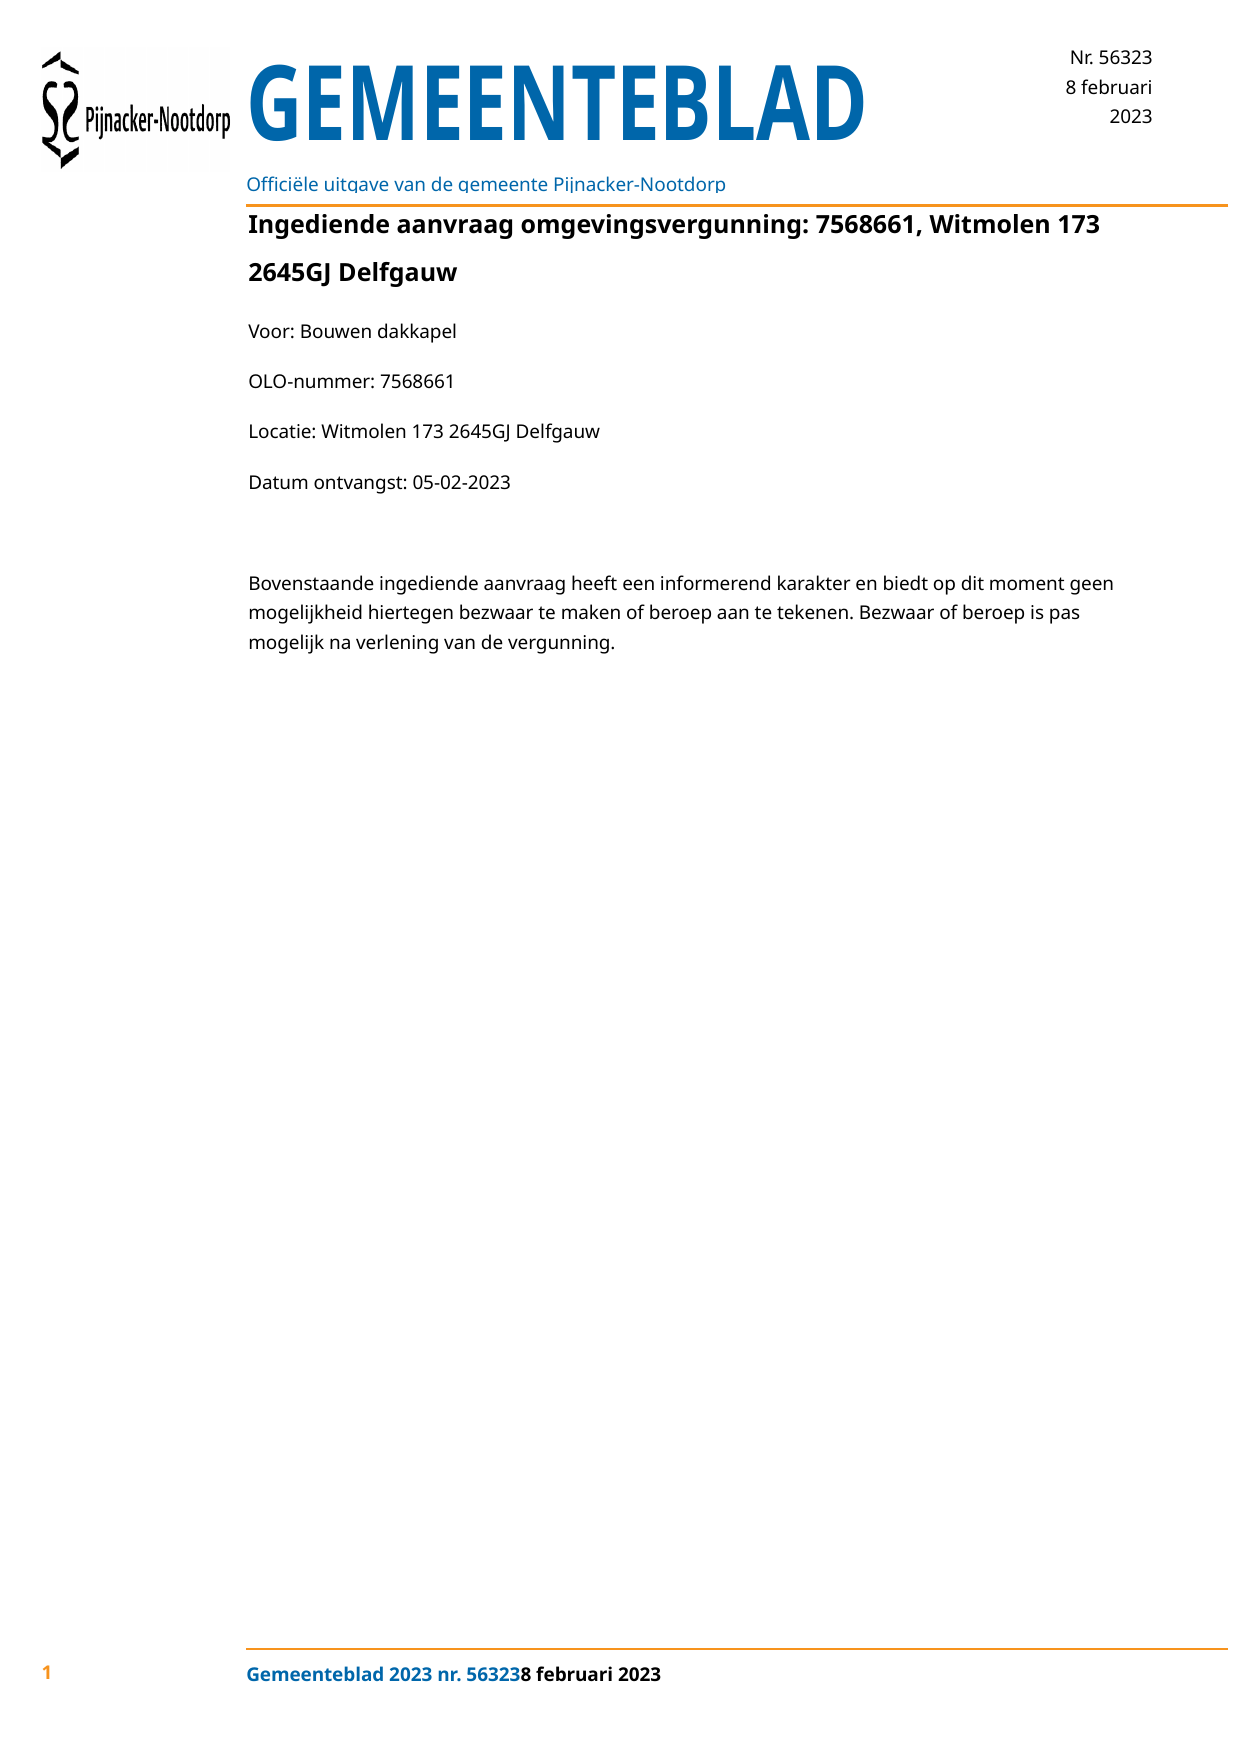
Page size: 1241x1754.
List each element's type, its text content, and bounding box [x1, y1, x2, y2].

text Voor: Bouwen dakkapel [248, 318, 1152, 344]
picture [41, 47, 231, 172]
text Datum ontvangst: 05-02-2023 [248, 469, 1152, 495]
text Bovenstaande ingediende aanvraag heeft een informerend karakter en biedt op dit moment geen mogelijkheid hiertegen bezwaar te maken of beroep aan te tekenen. Bezwaar of beroep is pas mogelijk na verlening van de vergunning. [248, 570, 1152, 655]
text Ingediende aanvraag omgevingsvergunning: 7568661, Witmolen 173 2645GJ Delfgauw [248, 207, 1152, 288]
text OLO-nummer: 7568661 [248, 368, 1152, 394]
text Locatie: Witmolen 173 2645GJ Delfgauw [248, 419, 1152, 444]
